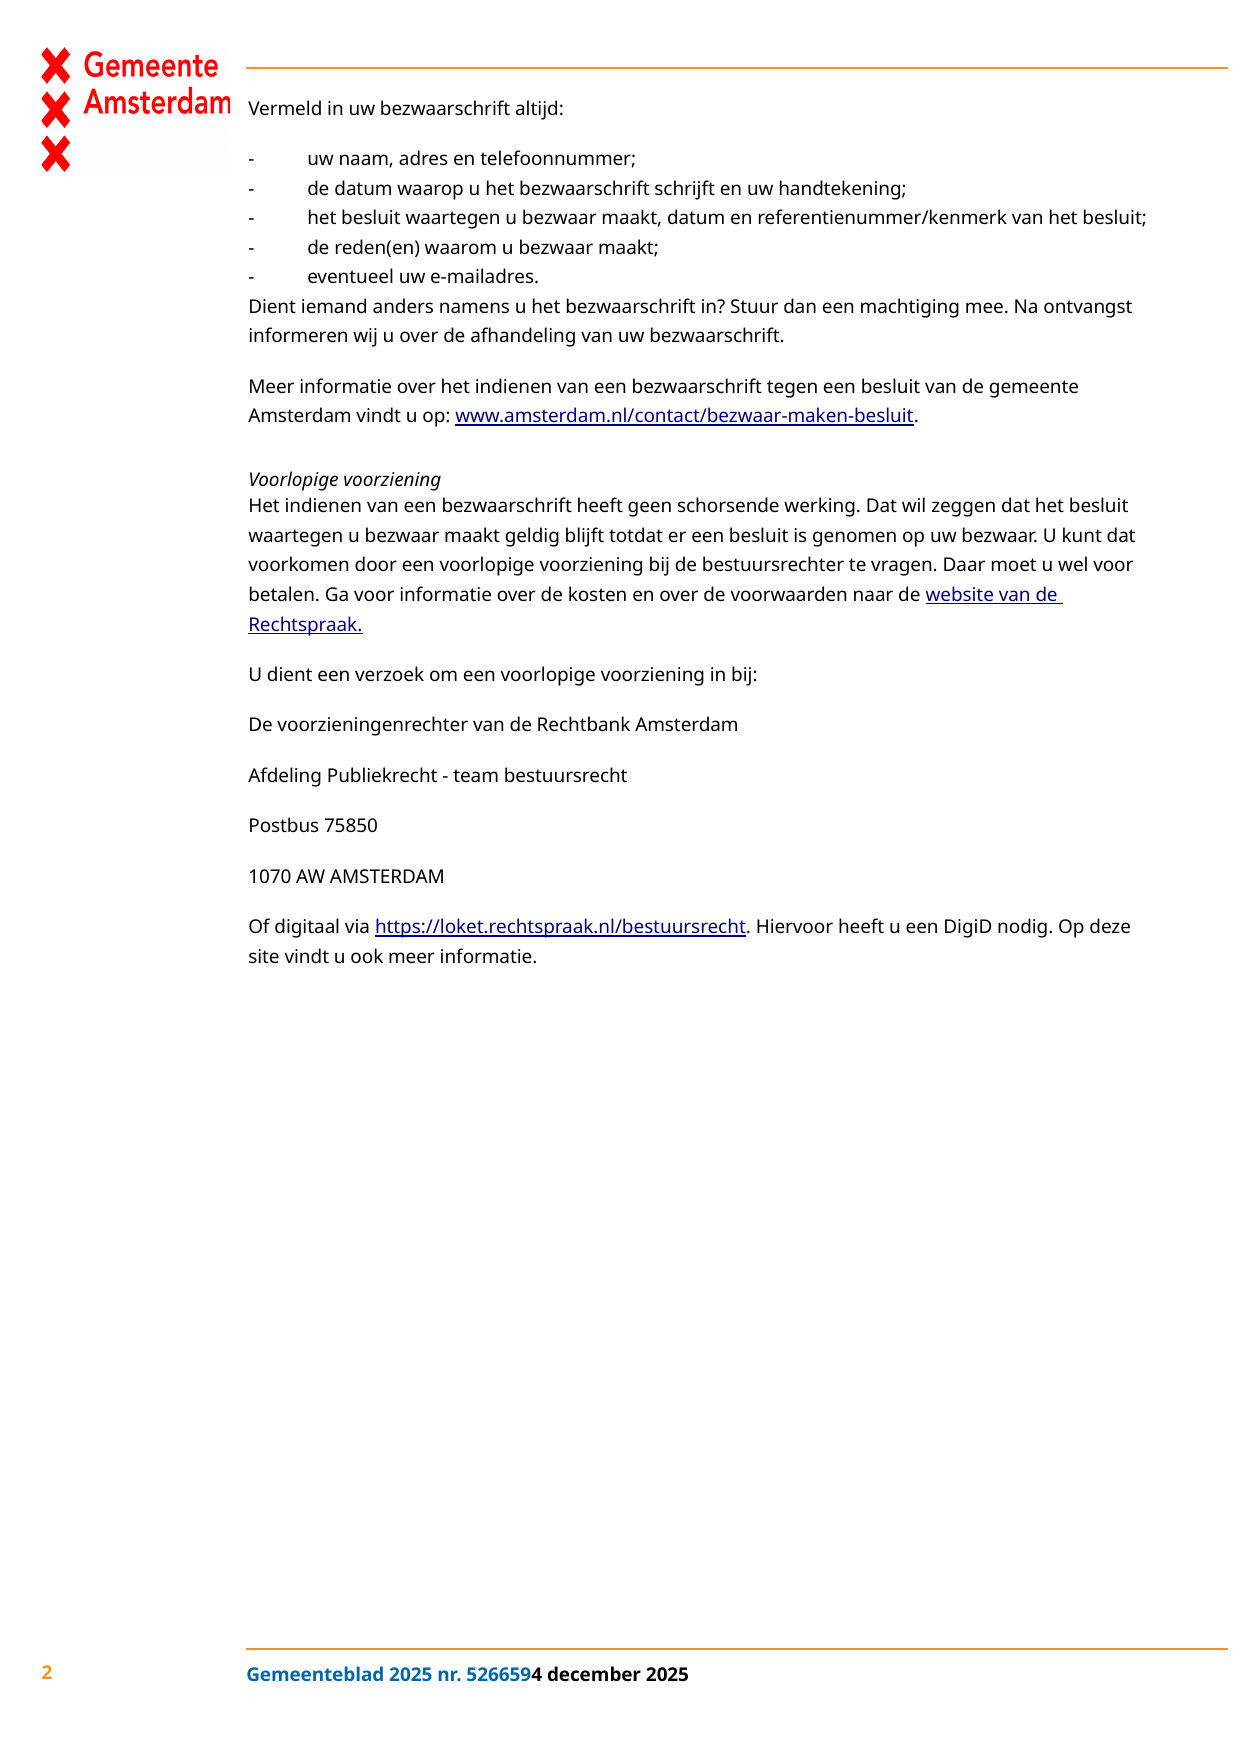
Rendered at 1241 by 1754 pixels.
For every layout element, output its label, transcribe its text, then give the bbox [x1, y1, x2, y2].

text Voorlopige voorziening [248, 467, 1152, 492]
list uw naam, adres en telefoonnummer; [248, 145, 1152, 171]
text Vermeld in uw bezwaarschrift altijd: [248, 95, 1152, 121]
text Meer informatie over het indienen van een bezwaarschrift tegen een besluit van de gemeente Amsterdam vindt u op: www.amsterdam.nl/contact/bezwaar-maken-besluit. [248, 373, 1152, 428]
list de datum waarop u het bezwaarschrift schrijft en uw handtekening; [248, 175, 1152, 201]
text Het indienen van een bezwaarschrift heeft geen schorsende werking. Dat wil zeggen dat het besluit waartegen u bezwaar maakt geldig blijft totdat er een besluit is genomen op uw bezwaar. U kunt dat voorkomen door een voorlopige voorziening bij de bestuursrechter te vragen. Daar moet u wel voor betalen. Ga voor informatie over de kosten en over de voorwaarden naar de website van de Rechtspraak. [248, 492, 1152, 636]
picture [41, 47, 231, 172]
text U dient een verzoek om een voorlopige voorziening in bij: [248, 661, 1152, 687]
list eventueel uw e-mailadres. [248, 263, 1152, 289]
text Dient iemand anders namens u het bezwaarschrift in? Stuur dan een machtiging mee. Na ontvangst informeren wij u over de afhandeling van uw bezwaarschrift. [248, 293, 1152, 348]
text 1070 AW AMSTERDAM [248, 863, 1152, 888]
list de reden(en) waarom u bezwaar maakt; [248, 234, 1152, 260]
list het besluit waartegen u bezwaar maakt, datum en referentienummer/kenmerk van het besluit; [248, 204, 1152, 230]
text Postbus 75850 [248, 812, 1152, 838]
text De voorzieningenrechter van de Rechtbank Amsterdam [248, 712, 1152, 737]
text Of digitaal via https://loket.rechtspraak.nl/bestuursrecht. Hiervoor heeft u een DigiD nodig. Op deze site vindt u ook meer informatie. [248, 913, 1152, 968]
text Afdeling Publiekrecht - team bestuursrecht [248, 762, 1152, 788]
